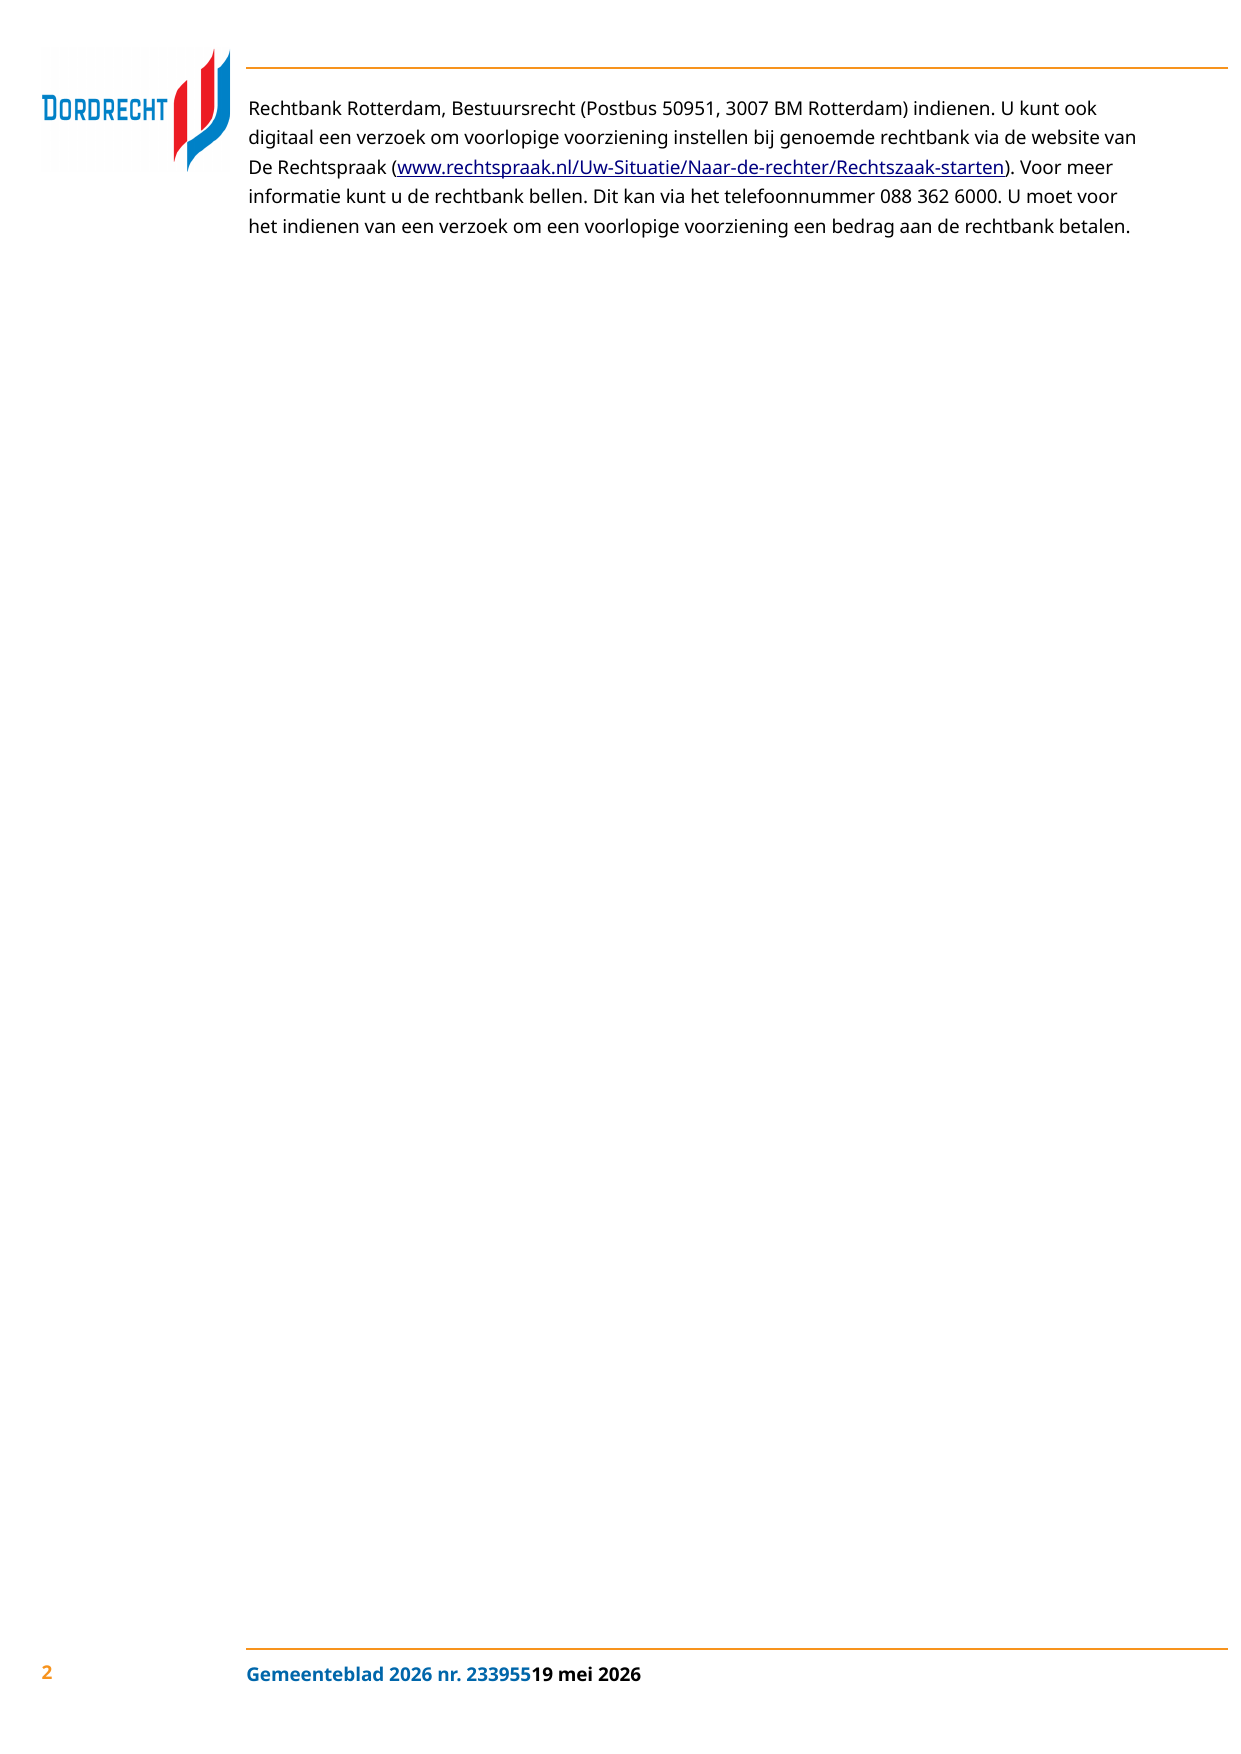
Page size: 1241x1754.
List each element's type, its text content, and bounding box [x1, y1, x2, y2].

picture [41, 47, 231, 172]
text Rechtbank Rotterdam, Bestuursrecht (Postbus 50951, 3007 BM Rotterdam) indienen. U kunt ook digitaal een verzoek om voorlopige voorziening instellen bij genoemde rechtbank via de website van De Rechtspraak (www.rechtspraak.nl/Uw-Situatie/Naar-de-rechter/Rechtszaak-starten). Voor meer informatie kunt u de rechtbank bellen. Dit kan via het telefoonnummer 088 362 6000. U moet voor het indienen van een verzoek om een voorlopige voorziening een bedrag aan de rechtbank betalen. [248, 95, 1152, 239]
